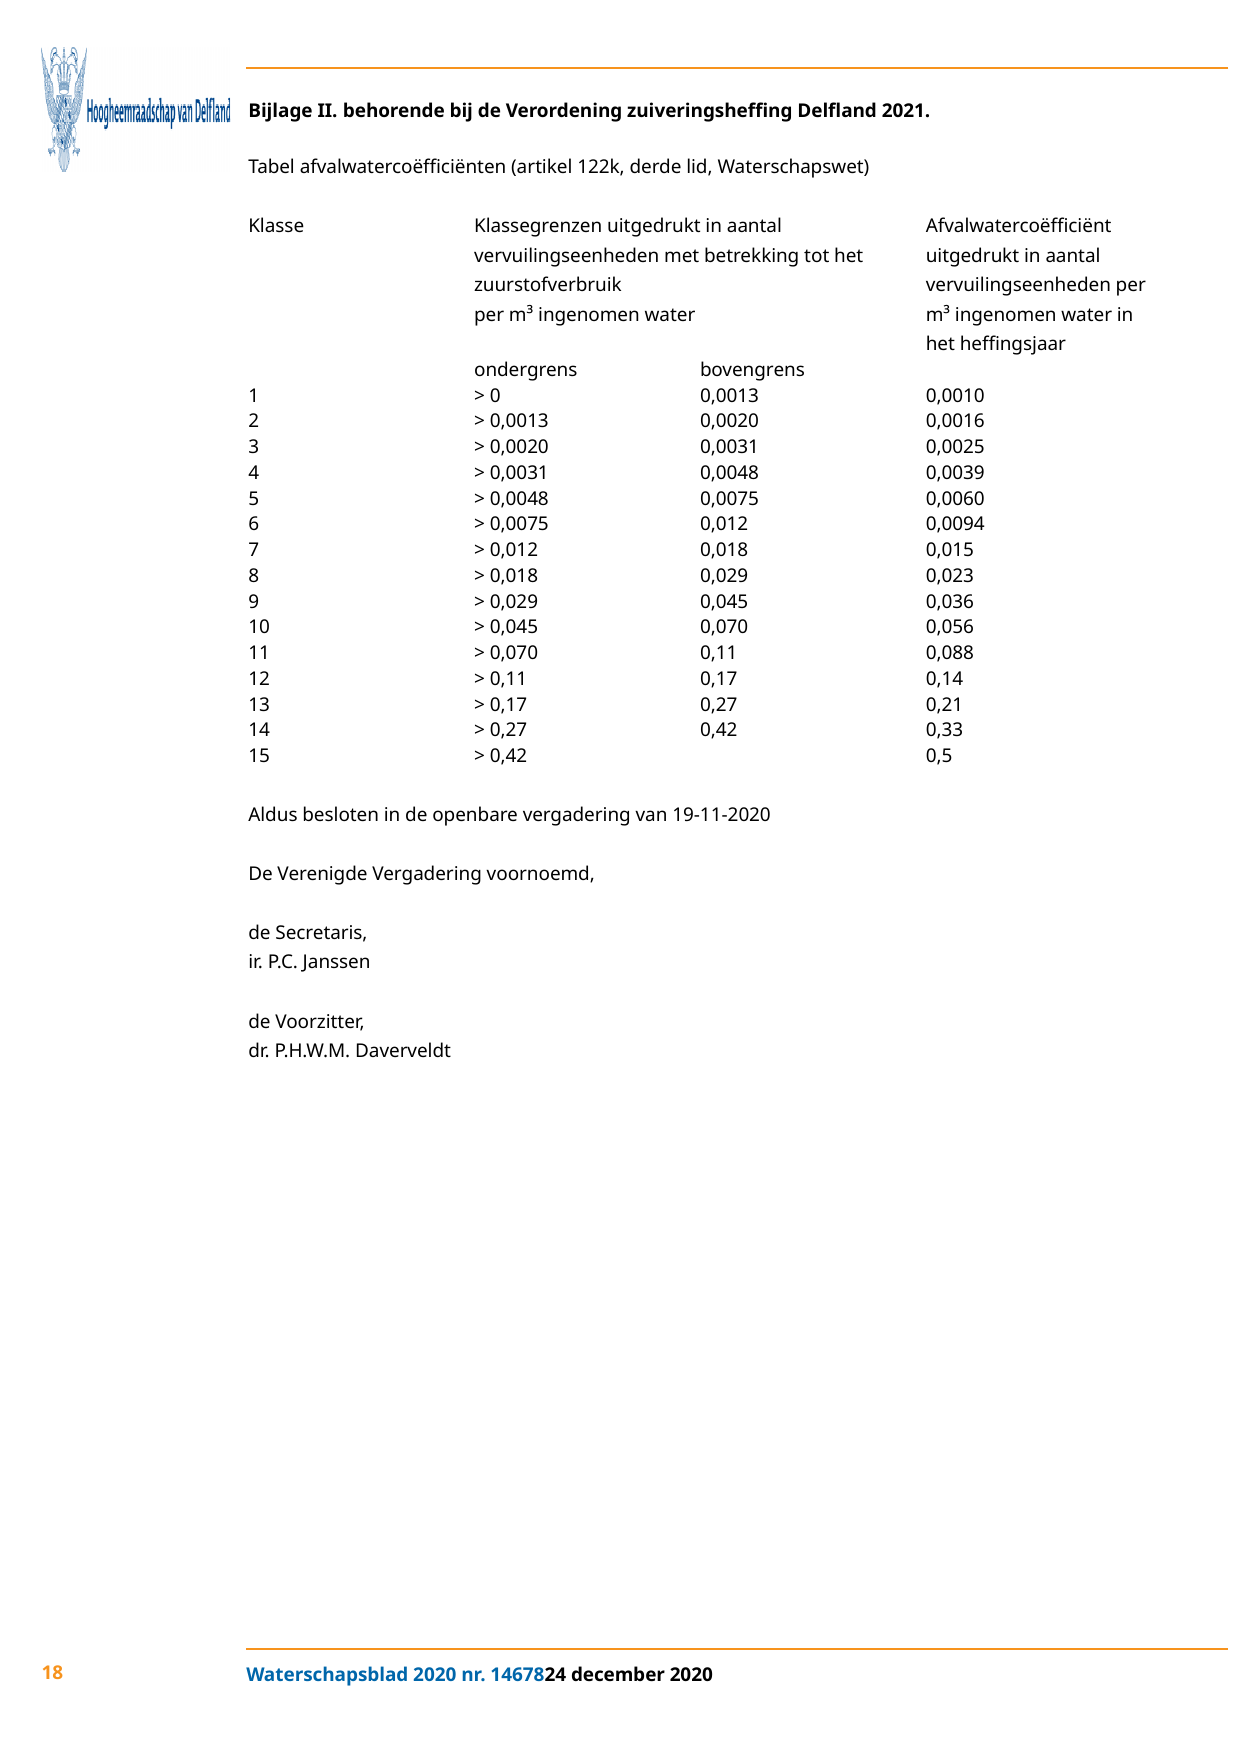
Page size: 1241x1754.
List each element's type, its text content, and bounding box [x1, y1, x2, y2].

table_cell > 0,070 [474, 639, 700, 665]
table_cell 0,015 [926, 536, 1152, 562]
table_cell 0,0016 [926, 408, 1152, 433]
table_cell [700, 742, 926, 768]
table_cell 7 [248, 536, 474, 562]
table_cell 0,070 [700, 614, 926, 639]
table_cell > 0,045 [474, 614, 700, 639]
table_cell 0,056 [926, 614, 1152, 639]
table_cell bovengrens [700, 356, 926, 382]
table_cell ondergrens [474, 356, 700, 382]
text Tabel afvalwatercoëfficiënten (artikel 122k, derde lid, Waterschapswet) [248, 153, 1152, 179]
picture [41, 47, 231, 172]
table_cell 0,0031 [700, 434, 926, 459]
table_cell 1 [248, 382, 474, 408]
table_cell > 0,0013 [474, 408, 700, 433]
table_cell 0,27 [700, 691, 926, 716]
text ir. P.C. Janssen [248, 949, 1152, 974]
table_cell 0,023 [926, 562, 1152, 588]
text de Voorzitter, [248, 1008, 1152, 1033]
text de Secretaris, [248, 919, 1152, 945]
table_cell > 0,018 [474, 562, 700, 588]
table_cell 3 [248, 434, 474, 459]
table_cell 5 [248, 485, 474, 511]
table_cell 0,029 [700, 562, 926, 588]
table_cell 11 [248, 639, 474, 665]
table_cell 12 [248, 665, 474, 691]
table_cell 0,0094 [926, 511, 1152, 536]
table_cell > 0,17 [474, 691, 700, 716]
table_cell 0,11 [700, 639, 926, 665]
table_header Klassegrenzen uitgedrukt in aantal vervuilingseenheden met betrekking tot het zuurstofverbruik per m³ ingenomen water [474, 212, 926, 356]
table_cell 0,0048 [700, 459, 926, 485]
table_cell 6 [248, 511, 474, 536]
table_cell 0,0039 [926, 459, 1152, 485]
table_cell 0,0025 [926, 434, 1152, 459]
table_cell > 0,0031 [474, 459, 700, 485]
table_cell 0,018 [700, 536, 926, 562]
table_cell > 0,11 [474, 665, 700, 691]
table_cell 0,0013 [700, 382, 926, 408]
text Aldus besloten in de openbare vergadering van 19-11-2020 [248, 801, 1152, 826]
table_header Klasse [248, 212, 474, 356]
table_cell 10 [248, 614, 474, 639]
table_cell > 0,0020 [474, 434, 700, 459]
table_cell 9 [248, 588, 474, 613]
table_cell 0,0075 [700, 485, 926, 511]
table_cell 4 [248, 459, 474, 485]
table_cell 0,0020 [700, 408, 926, 433]
table_cell 0,0060 [926, 485, 1152, 511]
table_cell 14 [248, 716, 474, 742]
table_cell 15 [248, 742, 474, 768]
table_cell > 0,012 [474, 536, 700, 562]
table_cell 0,33 [926, 716, 1152, 742]
text dr. P.H.W.M. Daverveldt [248, 1037, 1152, 1063]
table_cell > 0,029 [474, 588, 700, 613]
table_cell 13 [248, 691, 474, 716]
text Bijlage II. behorende bij de Verordening zuiveringsheffing Delfland 2021. [248, 95, 1152, 123]
table_cell 0,0010 [926, 382, 1152, 408]
table_cell 0,088 [926, 639, 1152, 665]
table_header Afvalwatercoëfficiënt uitgedrukt in aantal vervuilingseenheden per m³ ingenomen water in het heffingsjaar [926, 212, 1152, 356]
table_cell 0,21 [926, 691, 1152, 716]
text De Verenigde Vergadering voornoemd, [248, 860, 1152, 886]
table_cell 0,42 [700, 716, 926, 742]
table_cell [248, 356, 474, 382]
table_cell [926, 356, 1152, 382]
table_cell > 0,0048 [474, 485, 700, 511]
table_cell 0,5 [926, 742, 1152, 768]
table_cell > 0,0075 [474, 511, 700, 536]
table_cell > 0,42 [474, 742, 700, 768]
table_cell 0,045 [700, 588, 926, 613]
table_cell 0,036 [926, 588, 1152, 613]
table_cell 8 [248, 562, 474, 588]
table_cell 0,17 [700, 665, 926, 691]
table_cell 0,012 [700, 511, 926, 536]
table_cell 0,14 [926, 665, 1152, 691]
table_cell 2 [248, 408, 474, 433]
table_cell > 0,27 [474, 716, 700, 742]
table_cell > 0 [474, 382, 700, 408]
